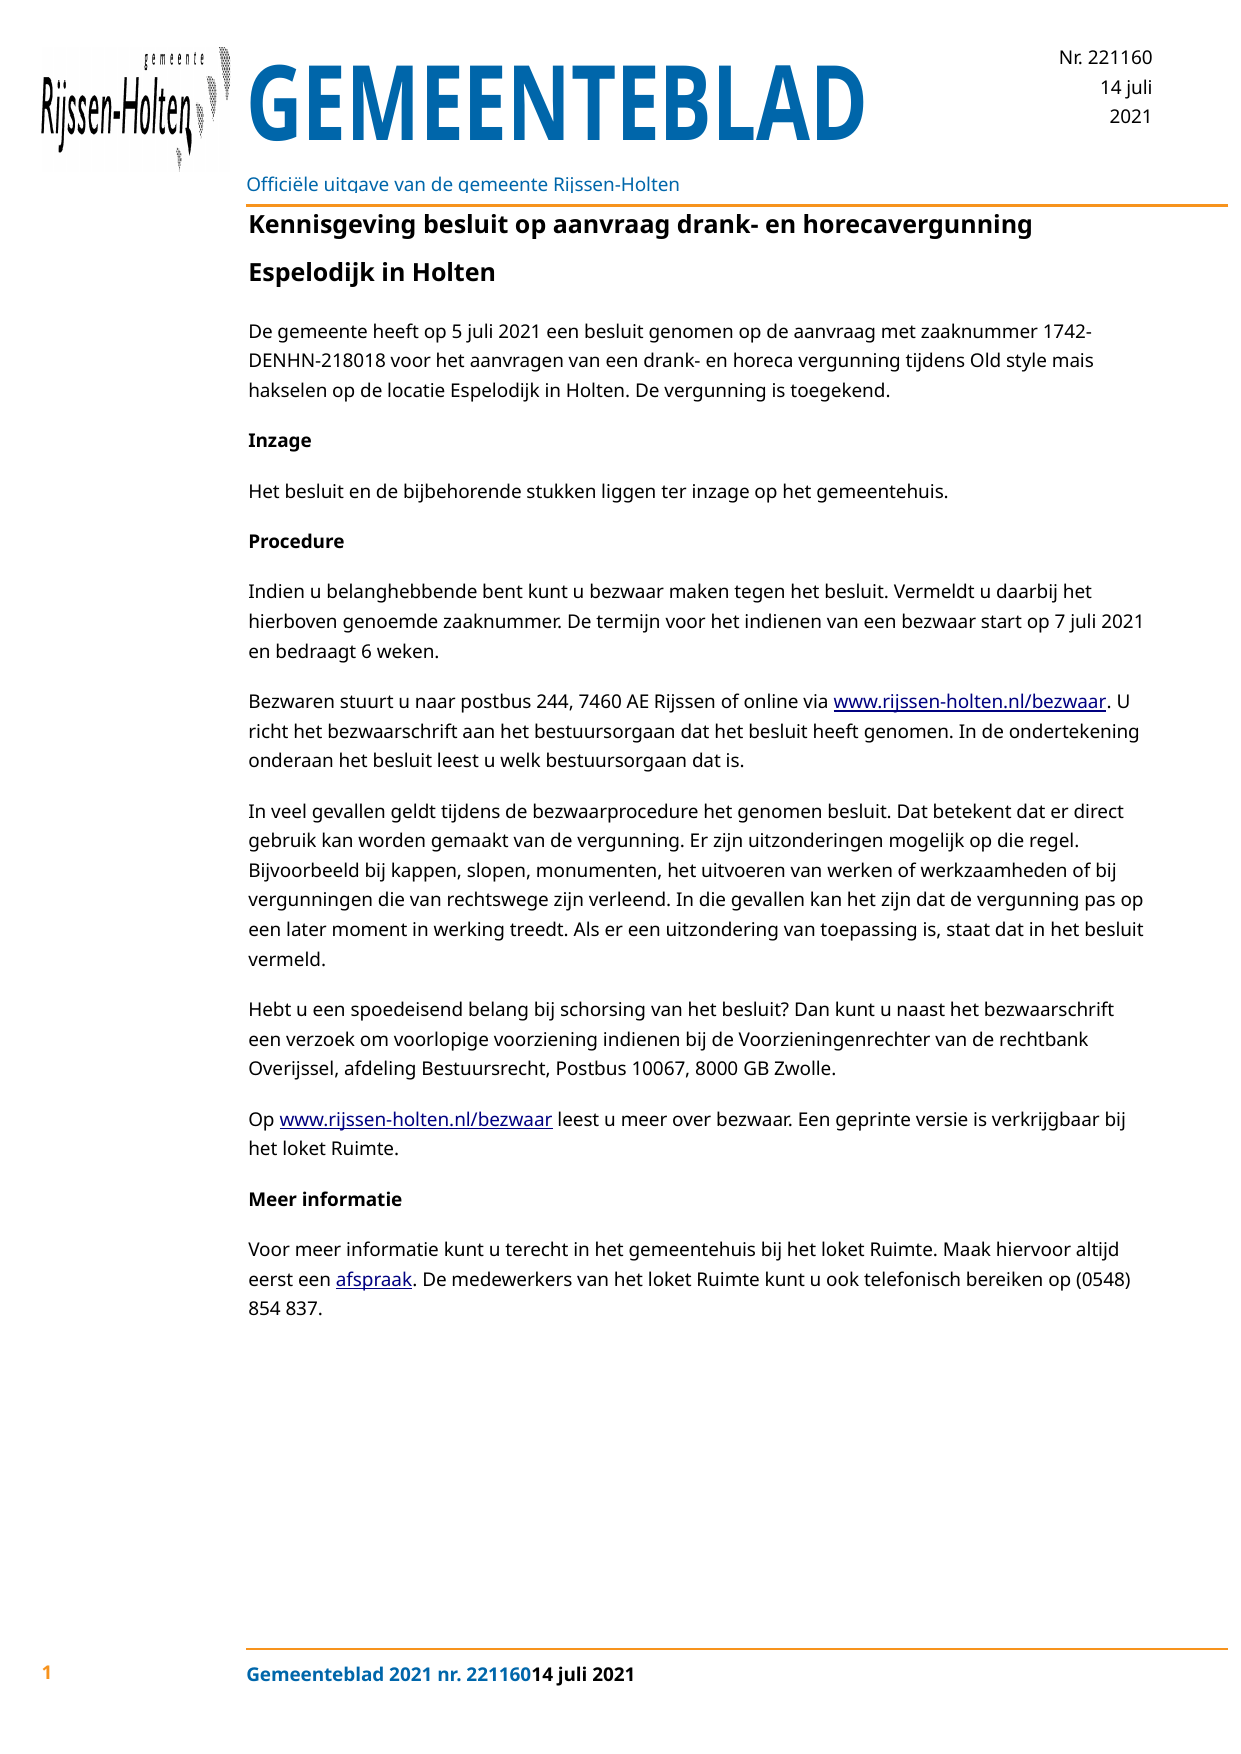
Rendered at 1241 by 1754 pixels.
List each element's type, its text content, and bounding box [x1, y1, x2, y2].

text Indien u belanghebbende bent kunt u bezwaar maken tegen het besluit. Vermeldt u daarbij het hierboven genoemde zaaknummer. De termijn voor het indienen van een bezwaar start op 7 juli 2021 en bedraagt 6 weken. [248, 579, 1152, 664]
text Voor meer informatie kunt u terecht in het gemeentehuis bij het loket Ruimte. Maak hiervoor altijd eerst een afspraak. De medewerkers van het loket Ruimte kunt u ook telefonisch bereiken op (0548) 854 837. [248, 1236, 1152, 1321]
text Op www.rijssen-holten.nl/bezwaar leest u meer over bezwaar. Een geprinte versie is verkrijgbaar bij het loket Ruimte. [248, 1106, 1152, 1161]
text Hebt u een spoedeisend belang bij schorsing van het besluit? Dan kunt u naast het bezwaarschrift een verzoek om voorlopige voorziening indienen bij de Voorzieningenrechter van de rechtbank Overijssel, afdeling Bestuursrecht, Postbus 10067, 8000 GB Zwolle. [248, 996, 1152, 1081]
text Meer informatie [248, 1186, 1152, 1212]
text Het besluit en de bijbehorende stukken liggen ter inzage op het gemeentehuis. [248, 478, 1152, 504]
picture [41, 47, 231, 172]
text Procedure [248, 528, 1152, 554]
text Kennisgeving besluit op aanvraag drank- en horecavergunning Espelodijk in Holten [248, 207, 1152, 288]
text Bezwaren stuurt u naar postbus 244, 7460 AE Rijssen of online via www.rijssen-holten.nl/bezwaar. U richt het bezwaarschrift aan het bestuursorgaan dat het besluit heeft genomen. In de ondertekening onderaan het besluit leest u welk bestuursorgaan dat is. [248, 688, 1152, 773]
text De gemeente heeft op 5 juli 2021 een besluit genomen op de aanvraag met zaaknummer 1742-DENHN-218018 voor het aanvragen van een drank- en horeca vergunning tijdens Old style mais hakselen op de locatie Espelodijk in Holten. De vergunning is toegekend. [248, 318, 1152, 403]
text In veel gevallen geldt tijdens de bezwaarprocedure het genomen besluit. Dat betekent dat er direct gebruik kan worden gemaakt van de vergunning. Er zijn uitzonderingen mogelijk op die regel. Bijvoorbeeld bij kappen, slopen, monumenten, het uitvoeren van werken of werkzaamheden of bij vergunningen die van rechtswege zijn verleend. In die gevallen kan het zijn dat de vergunning pas op een later moment in werking treedt. Als er een uitzondering van toepassing is, staat dat in het besluit vermeld. [248, 798, 1152, 972]
text Inzage [248, 427, 1152, 453]
